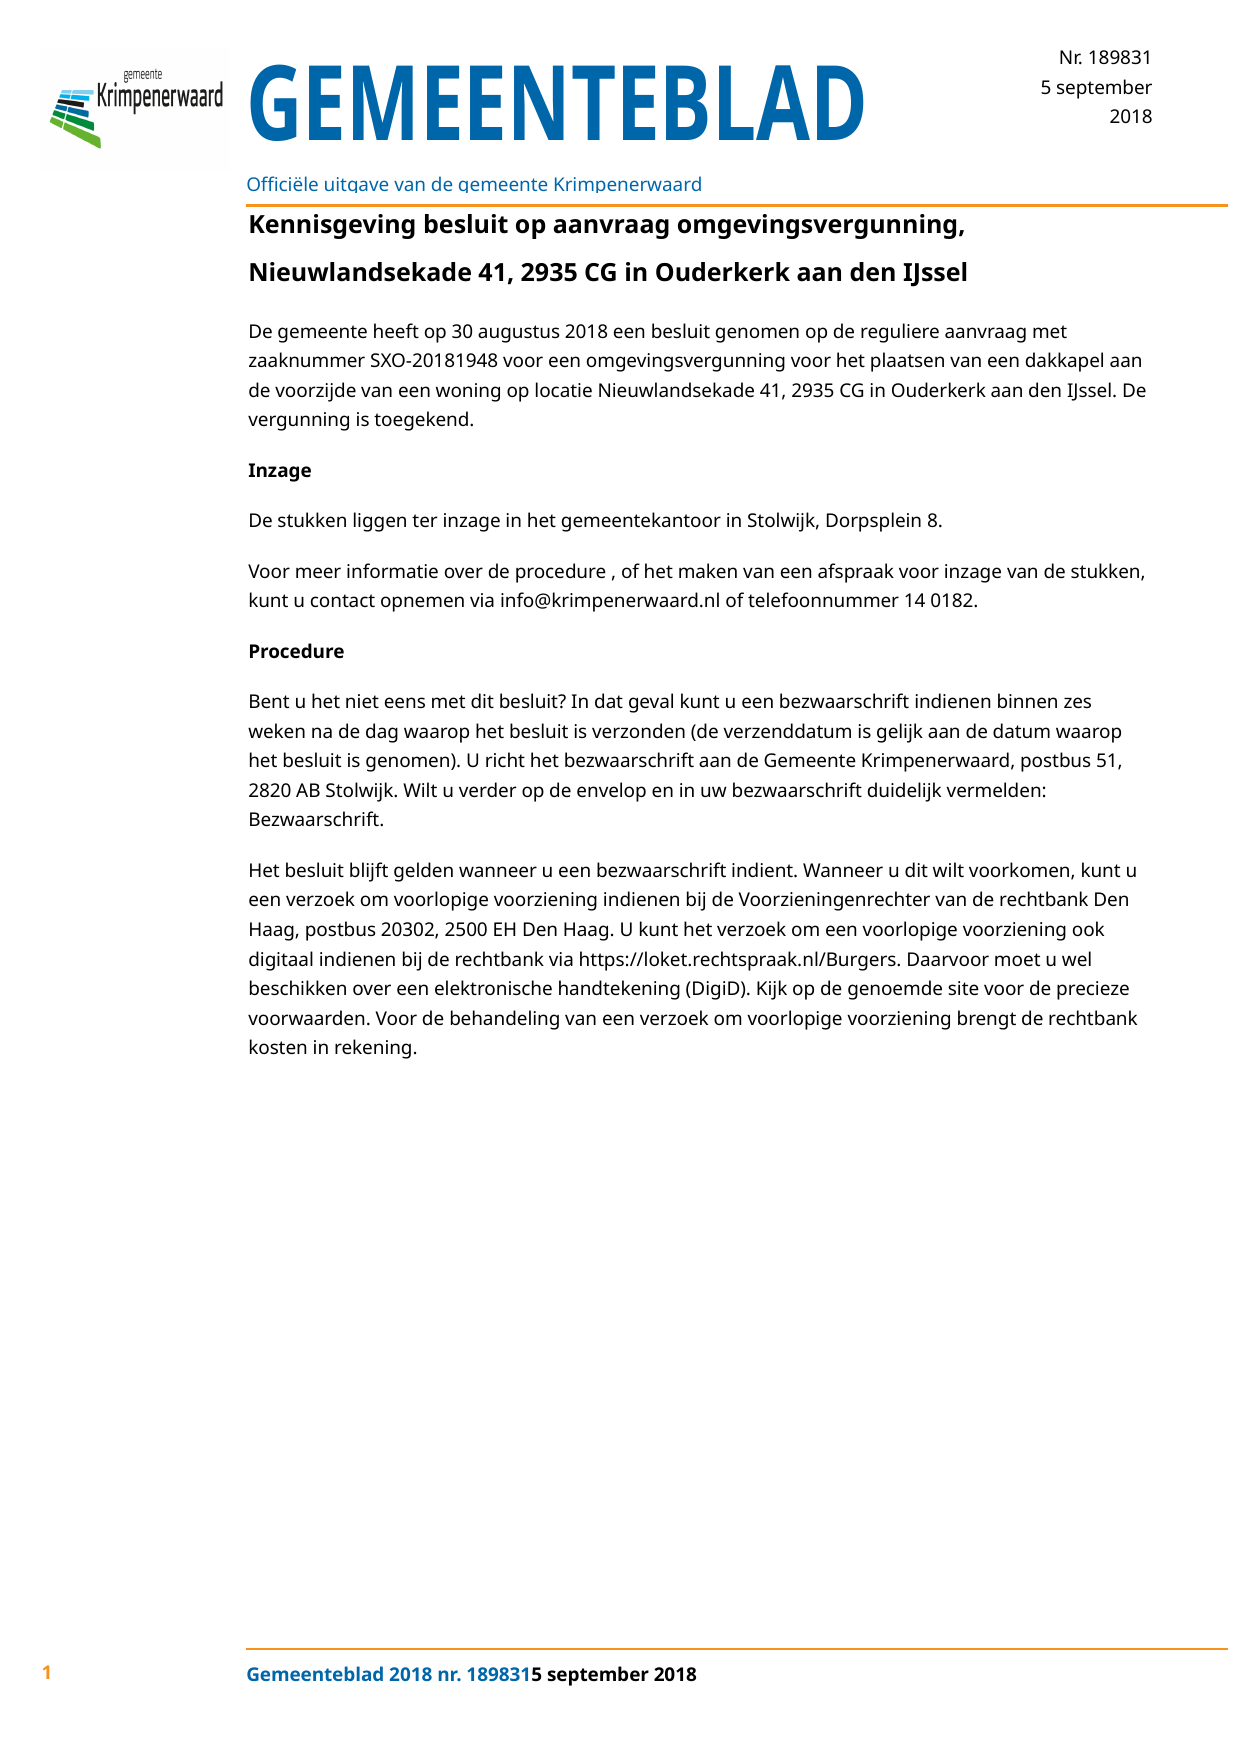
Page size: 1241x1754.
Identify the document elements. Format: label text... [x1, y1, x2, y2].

text Voor meer informatie over de procedure , of het maken van een afspraak voor inzage van de stukken, kunt u contact opnemen via info@krimpenerwaard.nl of telefoonnummer 14 0182. [248, 558, 1152, 613]
text Inzage [248, 457, 1152, 483]
text Het besluit blijft gelden wanneer u een bezwaarschrift indient. Wanneer u dit wilt voorkomen, kunt u een verzoek om voorlopige voorziening indienen bij de Voorzieningenrechter van de rechtbank Den Haag, postbus 20302, 2500 EH Den Haag. U kunt het verzoek om een voorlopige voorziening ook digitaal indienen bij de rechtbank via https://loket.rechtspraak.nl/Burgers. Daarvoor moet u wel beschikken over een elektronische handtekening (DigiD). Kijk op de genoemde site voor de precieze voorwaarden. Voor de behandeling van een verzoek om voorlopige voorziening brengt de rechtbank kosten in rekening. [248, 857, 1152, 1060]
picture [41, 47, 231, 172]
text Procedure [248, 638, 1152, 664]
text De gemeente heeft op 30 augustus 2018 een besluit genomen op de reguliere aanvraag met zaaknummer SXO-20181948 voor een omgevingsvergunning voor het plaatsen van een dakkapel aan de voorzijde van een woning op locatie Nieuwlandsekade 41, 2935 CG in Ouderkerk aan den IJssel. De vergunning is toegekend. [248, 318, 1152, 432]
text De stukken liggen ter inzage in het gemeentekantoor in Stolwijk, Dorpsplein 8. [248, 507, 1152, 533]
text Kennisgeving besluit op aanvraag omgevingsvergunning, Nieuwlandsekade 41, 2935 CG in Ouderkerk aan den IJssel [248, 207, 1152, 288]
text Bent u het niet eens met dit besluit? In dat geval kunt u een bezwaarschrift indienen binnen zes weken na de dag waarop het besluit is verzonden (de verzenddatum is gelijk aan de datum waarop het besluit is genomen). U richt het bezwaarschrift aan de Gemeente Krimpenerwaard, postbus 51, 2820 AB Stolwijk. Wilt u verder op de envelop en in uw bezwaarschrift duidelijk vermelden: Bezwaarschrift. [248, 688, 1152, 832]
